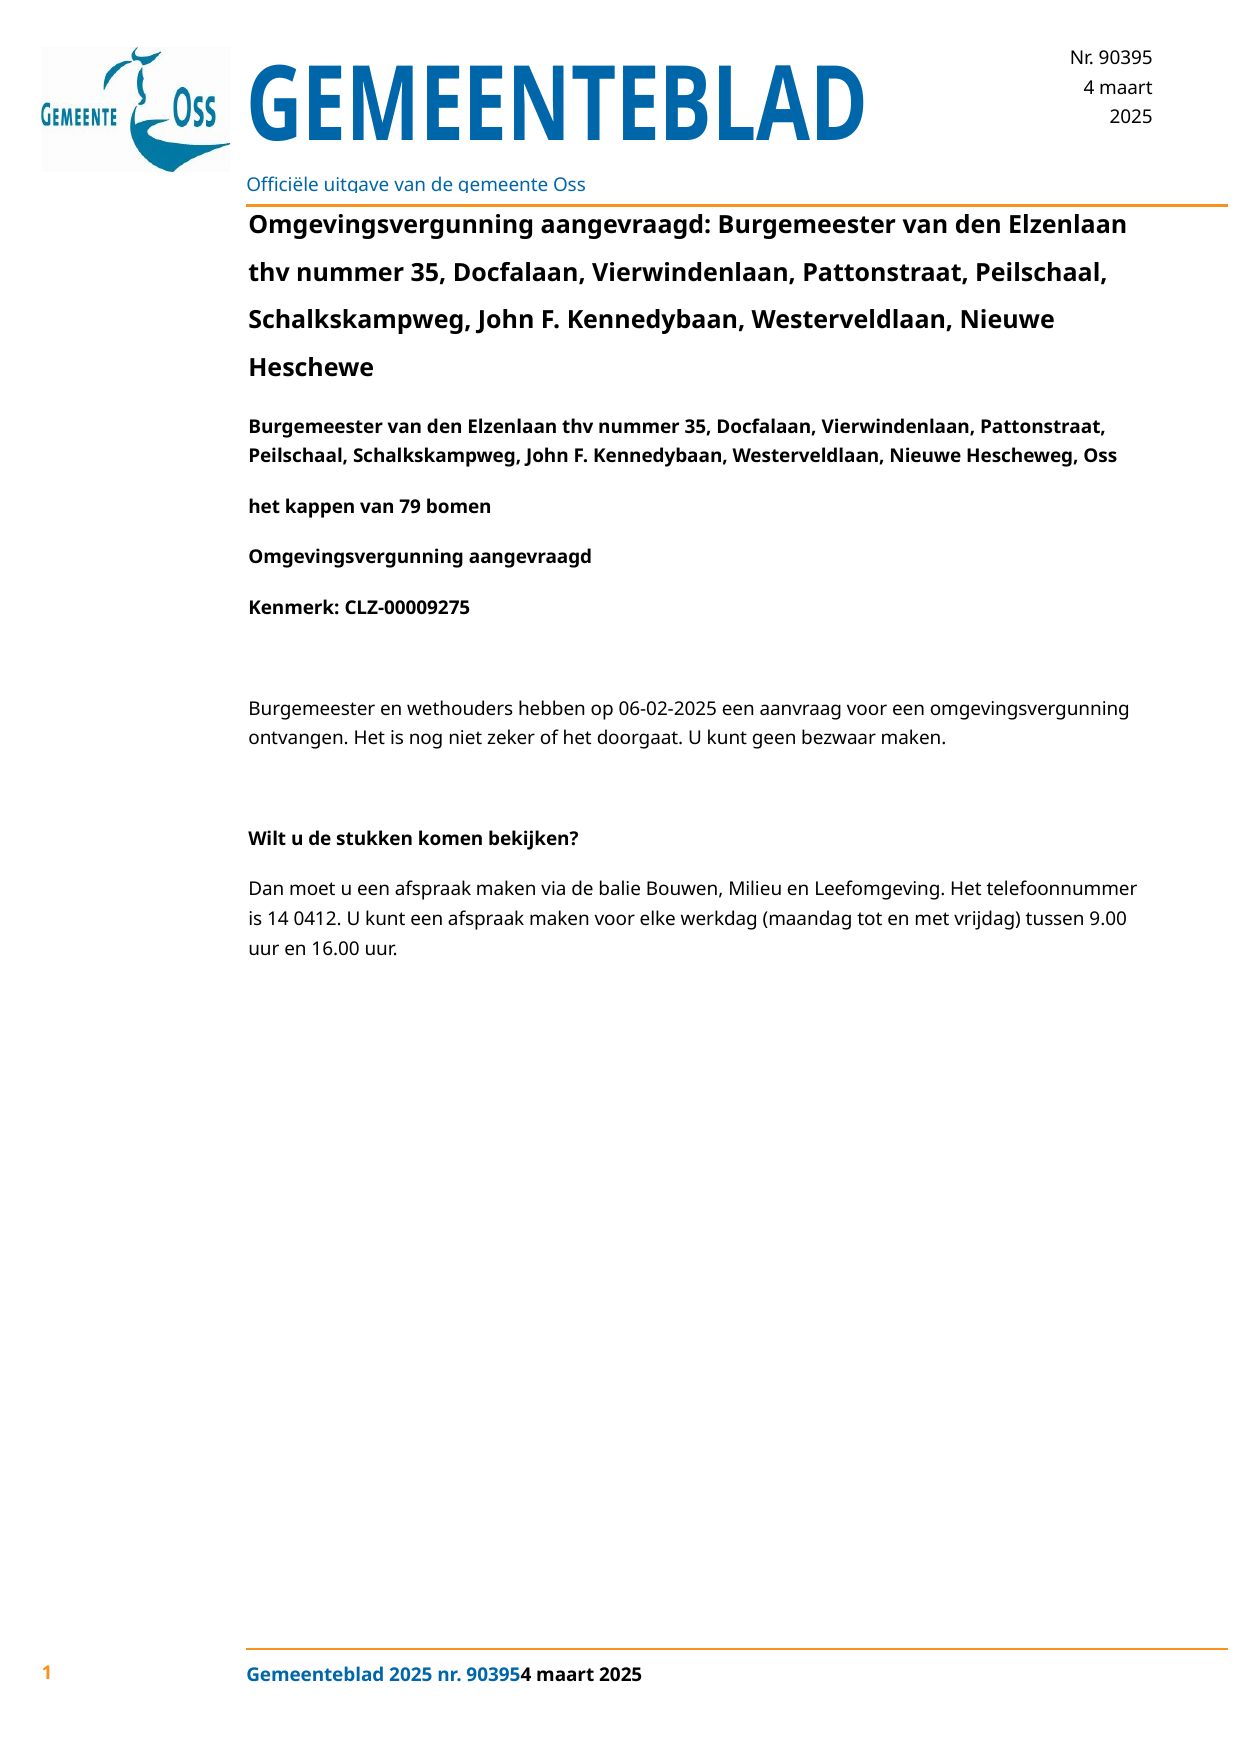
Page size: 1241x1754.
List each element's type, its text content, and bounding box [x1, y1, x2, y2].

text Wilt u de stukken komen bekijken? [248, 825, 1152, 851]
text Omgevingsvergunning aangevraagd [248, 543, 1152, 569]
text Omgevingsvergunning aangevraagd: Burgemeester van den Elzenlaan thv nummer 35, Docfalaan, Vierwindenlaan, Pattonstraat, Peilschaal, Schalkskampweg, John F. Kennedybaan, Westerveldlaan, Nieuwe Heschewe [248, 207, 1152, 384]
text Kenmerk: CLZ-00009275 [248, 594, 1152, 620]
text Burgemeester en wethouders hebben op 06-02-2025 een aanvraag voor een omgevingsvergunning ontvangen. Het is nog niet zeker of het doorgaat. U kunt geen bezwaar maken. [248, 695, 1152, 750]
text Burgemeester van den Elzenlaan thv nummer 35, Docfalaan, Vierwindenlaan, Pattonstraat, Peilschaal, Schalkskampweg, John F. Kennedybaan, Westerveldlaan, Nieuwe Hescheweg, Oss [248, 413, 1152, 468]
text Dan moet u een afspraak maken via de balie Bouwen, Milieu en Leefomgeving. Het telefoonnummer is 14 0412. U kunt een afspraak maken voor elke werkdag (maandag tot en met vrijdag) tussen 9.00 uur en 16.00 uur. [248, 876, 1152, 961]
text het kappen van 79 bomen [248, 493, 1152, 519]
picture [41, 47, 231, 172]
